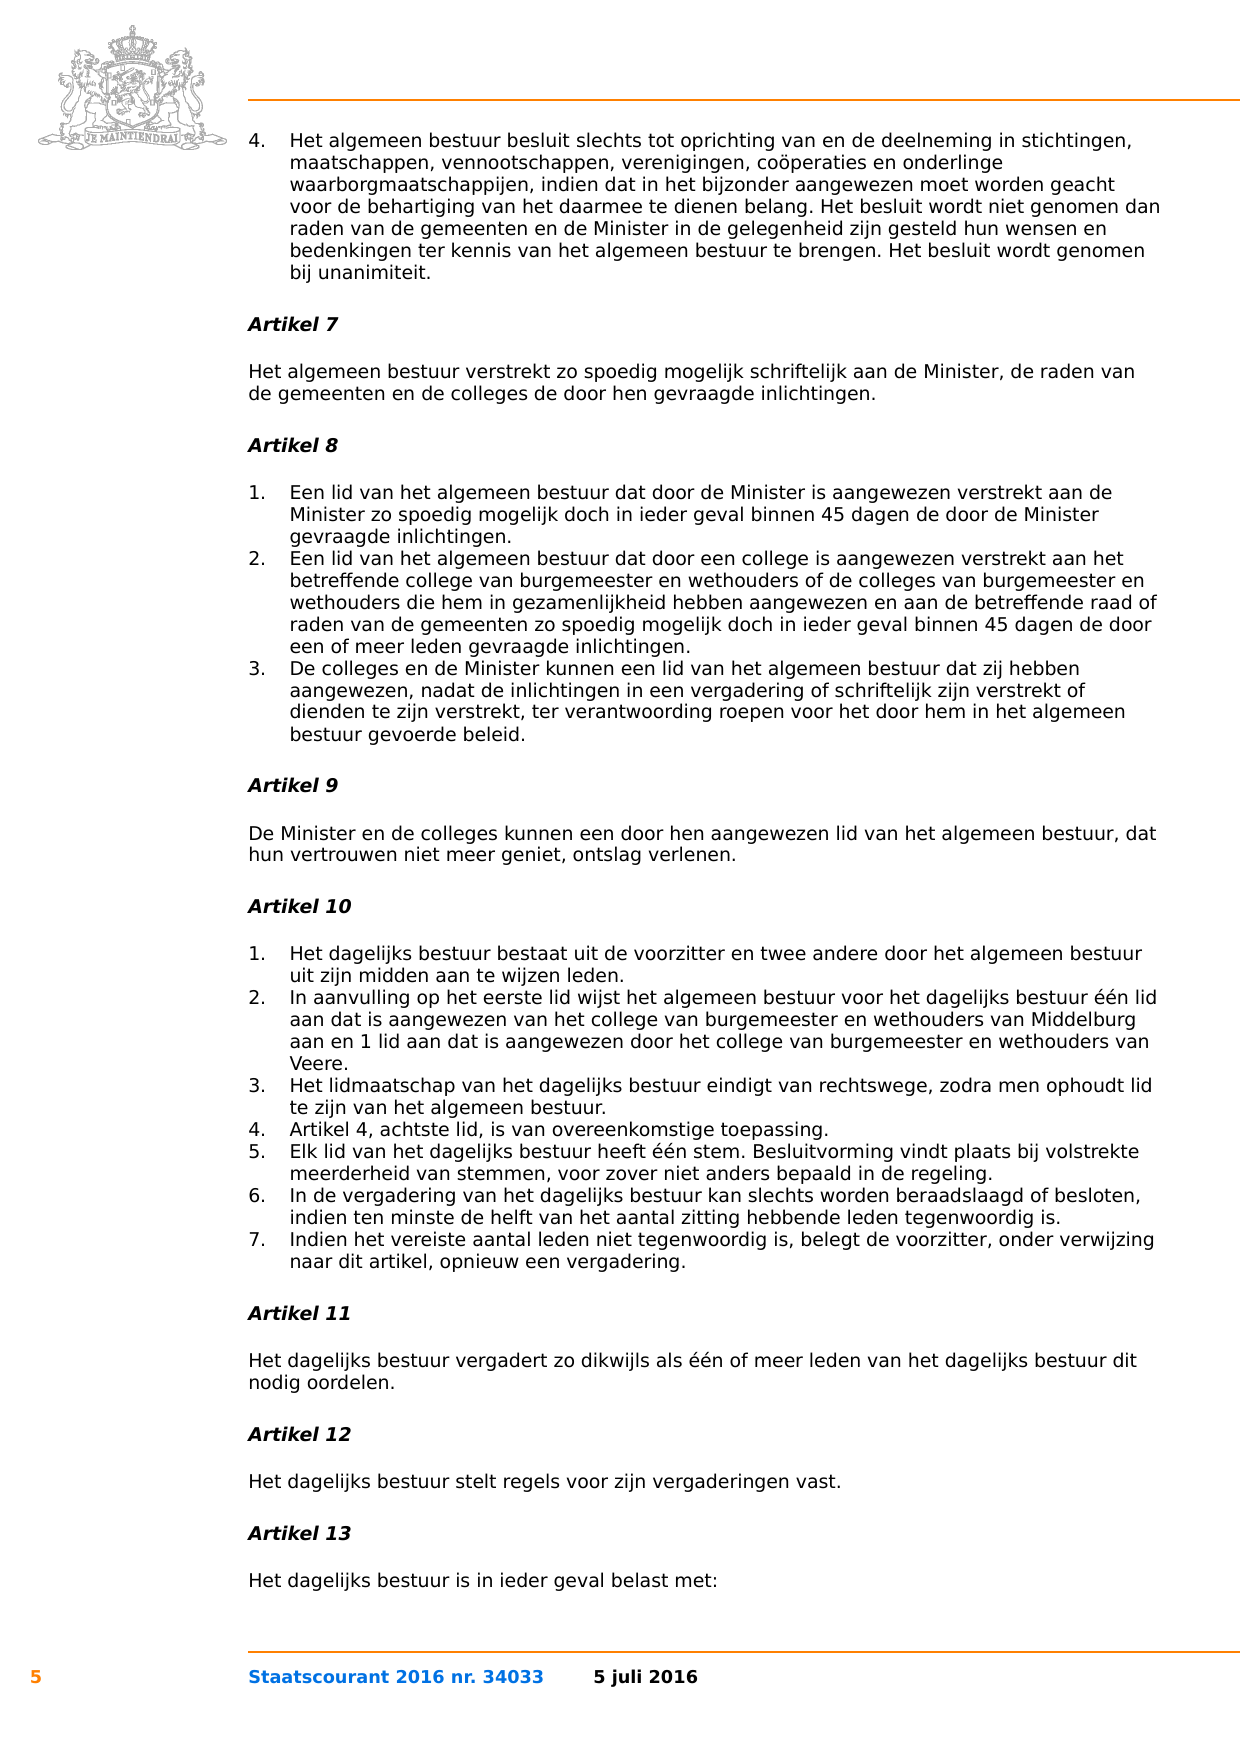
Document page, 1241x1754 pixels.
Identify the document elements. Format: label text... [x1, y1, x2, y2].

text 2. In aanvulling op het eerste lid wijst het algemeen bestuur voor het dagelijks bestuur één lid aan dat is aangewezen van het college van burgemeester en wethouders van Middelburg aan en 1 lid aan dat is aangewezen door het college van burgemeester en wethouders van Veere. [248, 987, 1163, 1075]
subtitle Artikel 12 [248, 1424, 1163, 1446]
picture [38, 25, 227, 150]
text 5. Elk lid van het dagelijks bestuur heeft één stem. Besluitvorming vindt plaats bij volstrekte meerderheid van stemmen, voor zover niet anders bepaald in de regeling. [248, 1141, 1163, 1185]
subtitle Artikel 11 [248, 1303, 1163, 1325]
subtitle Artikel 13 [248, 1523, 1163, 1545]
text 7. Indien het vereiste aantal leden niet tegenwoordig is, belegt de voorzitter, onder verwijzing naar dit artikel, opnieuw een vergadering. [248, 1229, 1163, 1273]
text 2. Een lid van het algemeen bestuur dat door een college is aangewezen verstrekt aan het betreffende college van burgemeester en wethouders of de colleges van burgemeester en wethouders die hem in gezamenlijkheid hebben aangewezen en aan de betreffende raad of raden van de gemeenten zo spoedig mogelijk doch in ieder geval binnen 45 dagen de door een of meer leden gevraagde inlichtingen. [248, 548, 1163, 657]
text 3. Het lidmaatschap van het dagelijks bestuur eindigt van rechtswege, zodra men ophoudt lid te zijn van het algemeen bestuur. [248, 1075, 1163, 1119]
subtitle Artikel 9 [248, 775, 1163, 797]
text 4. Artikel 4, achtste lid, is van overeenkomstige toepassing. [248, 1119, 1163, 1141]
text Het algemeen bestuur verstrekt zo spoedig mogelijk schriftelijk aan de Minister, de raden van de gemeenten en de colleges de door hen gevraagde inlichtingen. [248, 361, 1163, 405]
text 6. In de vergadering van het dagelijks bestuur kan slechts worden beraadslaagd of besloten, indien ten minste de helft van het aantal zitting hebbende leden tegenwoordig is. [248, 1185, 1163, 1229]
text 3. De colleges en de Minister kunnen een lid van het algemeen bestuur dat zij hebben aangewezen, nadat de inlichtingen in een vergadering of schriftelijk zijn verstrekt of dienden te zijn verstrekt, ter verantwoording roepen voor het door hem in het algemeen bestuur gevoerde beleid. [248, 657, 1163, 745]
text 1. Een lid van het algemeen bestuur dat door de Minister is aangewezen verstrekt aan de Minister zo spoedig mogelijk doch in ieder geval binnen 45 dagen de door de Minister gevraagde inlichtingen. [248, 482, 1163, 548]
text Het dagelijks bestuur vergadert zo dikwijls als één of meer leden van het dagelijks bestuur dit nodig oordelen. [248, 1350, 1163, 1394]
subtitle Artikel 8 [248, 435, 1163, 457]
text 1. Het dagelijks bestuur bestaat uit de voorzitter en twee andere door het algemeen bestuur uit zijn midden aan te wijzen leden. [248, 943, 1163, 987]
text Het dagelijks bestuur is in ieder geval belast met: [248, 1570, 1163, 1592]
subtitle Artikel 7 [248, 314, 1163, 336]
text De Minister en de colleges kunnen een door hen aangewezen lid van het algemeen bestuur, dat hun vertrouwen niet meer geniet, ontslag verlenen. [248, 822, 1163, 866]
text Het dagelijks bestuur stelt regels voor zijn vergaderingen vast. [248, 1471, 1163, 1493]
text 4. Het algemeen bestuur besluit slechts tot oprichting van en de deelneming in stichtingen, maatschappen, vennootschappen, verenigingen, coöperaties en onderlinge waarborgmaatschappijen, indien dat in het bijzonder aangewezen moet worden geacht voor de behartiging van het daarmee te dienen belang. Het besluit wordt niet genomen dan raden van de gemeenten en de Minister in de gelegenheid zijn gesteld hun wensen en bedenkingen ter kennis van het algemeen bestuur te brengen. Het besluit wordt genomen bij unanimiteit. [248, 130, 1163, 284]
subtitle Artikel 10 [248, 896, 1163, 918]
